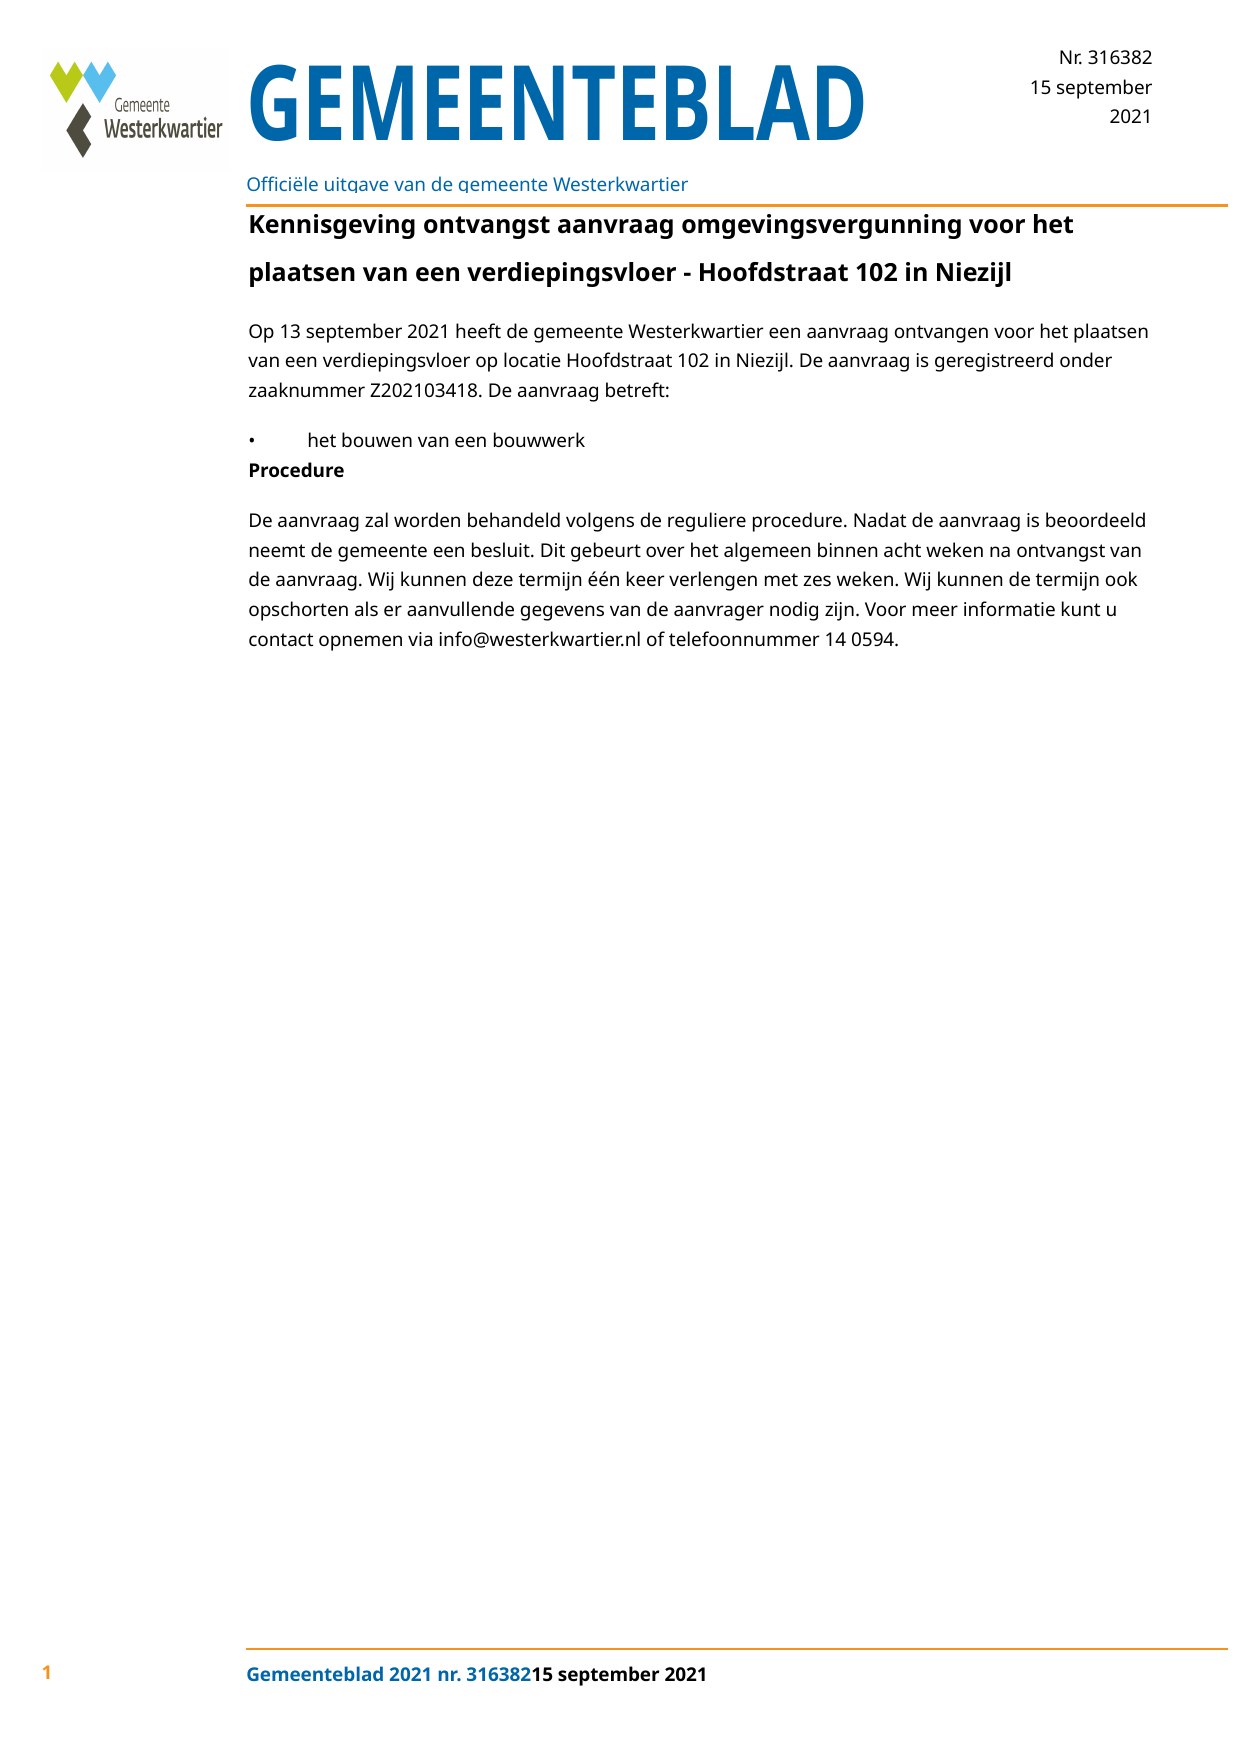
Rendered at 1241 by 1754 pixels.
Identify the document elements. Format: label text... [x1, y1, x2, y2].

text Kennisgeving ontvangst aanvraag omgevingsvergunning voor het plaatsen van een verdiepingsvloer - Hoofdstraat 102 in Niezijl [248, 207, 1152, 288]
text Op 13 september 2021 heeft de gemeente Westerkwartier een aanvraag ontvangen voor het plaatsen van een verdiepingsvloer op locatie Hoofdstraat 102 in Niezijl. De aanvraag is geregistreerd onder zaaknummer Z202103418. De aanvraag betreft: [248, 318, 1152, 403]
picture [41, 47, 231, 172]
list het bouwen van een bouwwerk [248, 427, 1152, 453]
text De aanvraag zal worden behandeld volgens de reguliere procedure. Nadat de aanvraag is beoordeeld neemt de gemeente een besluit. Dit gebeurt over het algemeen binnen acht weken na ontvangst van de aanvraag. Wij kunnen deze termijn één keer verlengen met zes weken. Wij kunnen de termijn ook opschorten als er aanvullende gegevens van de aanvrager nodig zijn. Voor meer informatie kunt u contact opnemen via info@westerkwartier.nl of telefoonnummer 14 0594. [248, 507, 1152, 652]
text Procedure [248, 457, 1152, 483]
